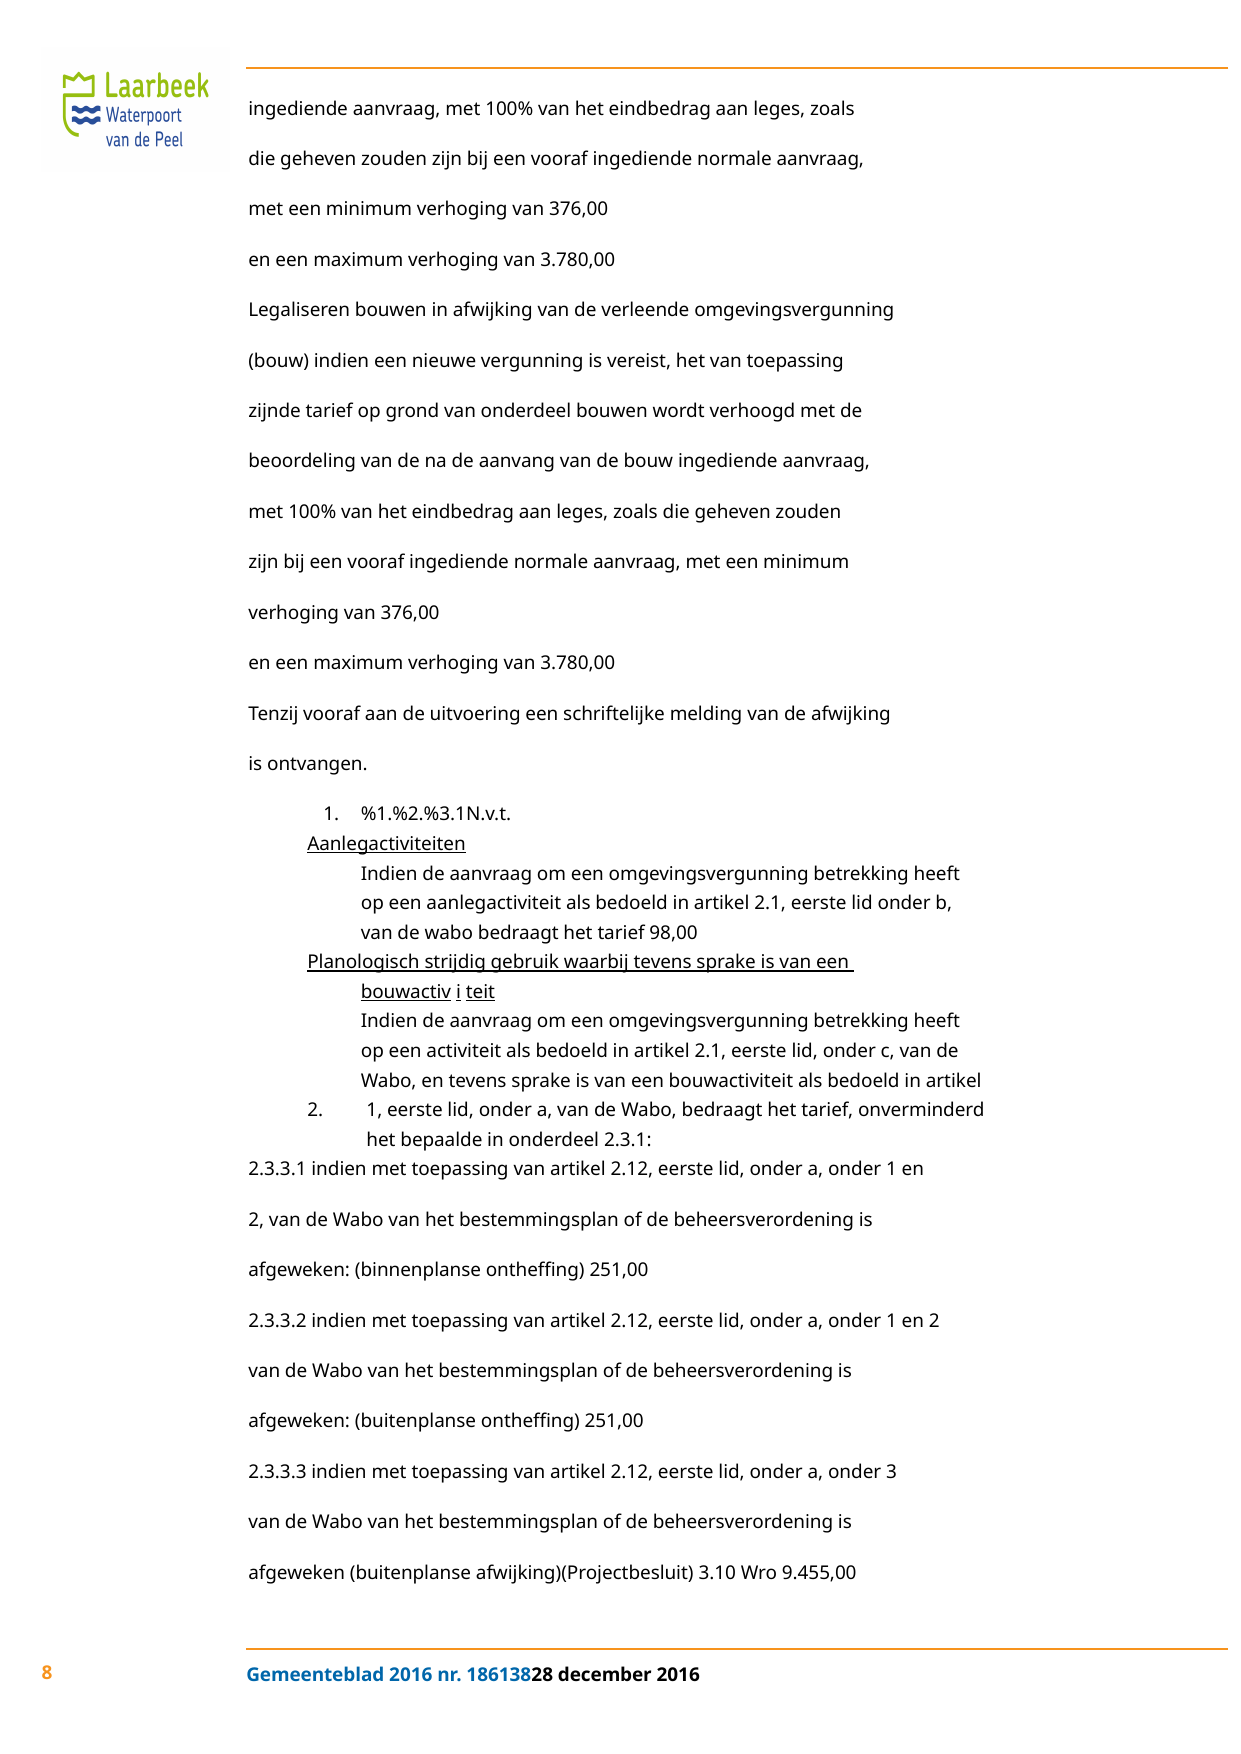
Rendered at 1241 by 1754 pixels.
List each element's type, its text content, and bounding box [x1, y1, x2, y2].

list Indien de aanvraag om een omgevingsvergunning betrekking heeft [323, 860, 1152, 886]
text met 100% van het eindbedrag aan leges, zoals die geheven zouden [248, 498, 1152, 524]
text Legaliseren bouwen in afwijking van de verleende omgevingsvergunning [248, 296, 1152, 322]
list het bepaalde in onderdeel 2.3.1: [307, 1126, 1152, 1152]
list op een activiteit als bedoeld in artikel 2.1, eerste lid, onder c, van de [323, 1037, 1152, 1063]
list van de wabo bedraagt het tarief 98,00 [323, 919, 1152, 945]
text verhoging van 376,00 [248, 599, 1152, 625]
list 1, eerste lid, onder a, van de Wabo, bedraagt het tarief, onverminderd [307, 1096, 1152, 1122]
list Indien de aanvraag om een omgevingsvergunning betrekking heeft [323, 1008, 1152, 1033]
text afgeweken: (buitenplanse ontheffing) 251,00 [248, 1408, 1152, 1433]
text 2.3.3.1 indien met toepassing van artikel 2.12, eerste lid, onder a, onder 1 en [248, 1156, 1152, 1181]
list %1.%2.%3.1N.v.t. [323, 801, 1152, 826]
text zijnde tarief op grond van onderdeel bouwen wordt verhoogd met de [248, 397, 1152, 423]
text 2.3.3.2 indien met toepassing van artikel 2.12, eerste lid, onder a, onder 1 en 2 [248, 1307, 1152, 1333]
text 2.3.3.3 indien met toepassing van artikel 2.12, eerste lid, onder a, onder 3 [248, 1458, 1152, 1484]
text en een maximum verhoging van 3.780,00 [248, 246, 1152, 272]
text van de Wabo van het bestemmingsplan of de beheersverordening is [248, 1508, 1152, 1534]
text is ontvangen. [248, 750, 1152, 776]
list Aanlegactiviteiten [307, 830, 1152, 856]
list Wabo, en tevens sprake is van een bouwactiviteit als bedoeld in artikel [323, 1067, 1152, 1093]
text met een minimum verhoging van 376,00 [248, 196, 1152, 221]
text van de Wabo van het bestemmingsplan of de beheersverordening is [248, 1357, 1152, 1383]
text afgeweken: (binnenplanse ontheffing) 251,00 [248, 1256, 1152, 1282]
text 2, van de Wabo van het bestemmingsplan of de beheersverordening is [248, 1206, 1152, 1232]
list op een aanlegactiviteit als bedoeld in artikel 2.1, eerste lid onder b, [323, 889, 1152, 915]
text (bouw) indien een nieuwe vergunning is vereist, het van toepassing [248, 347, 1152, 373]
text Tenzij vooraf aan de uitvoering een schriftelijke melding van de afwijking [248, 700, 1152, 726]
picture [41, 47, 231, 172]
text zijn bij een vooraf ingediende normale aanvraag, met een minimum [248, 548, 1152, 574]
text ingediende aanvraag, met 100% van het eindbedrag aan leges, zoals [248, 95, 1152, 121]
list Planologisch strijdig gebruik waarbij tevens sprake is van een [307, 948, 1152, 974]
text en een maximum verhoging van 3.780,00 [248, 649, 1152, 675]
text afgeweken (buitenplanse afwijking)(Projectbesluit) 3.10 Wro 9.455,00 [248, 1559, 1152, 1585]
text beoordeling van de na de aanvang van de bouw ingediende aanvraag, [248, 448, 1152, 473]
list bouwactiv i teit [323, 978, 1152, 1004]
text die geheven zouden zijn bij een vooraf ingediende normale aanvraag, [248, 145, 1152, 171]
